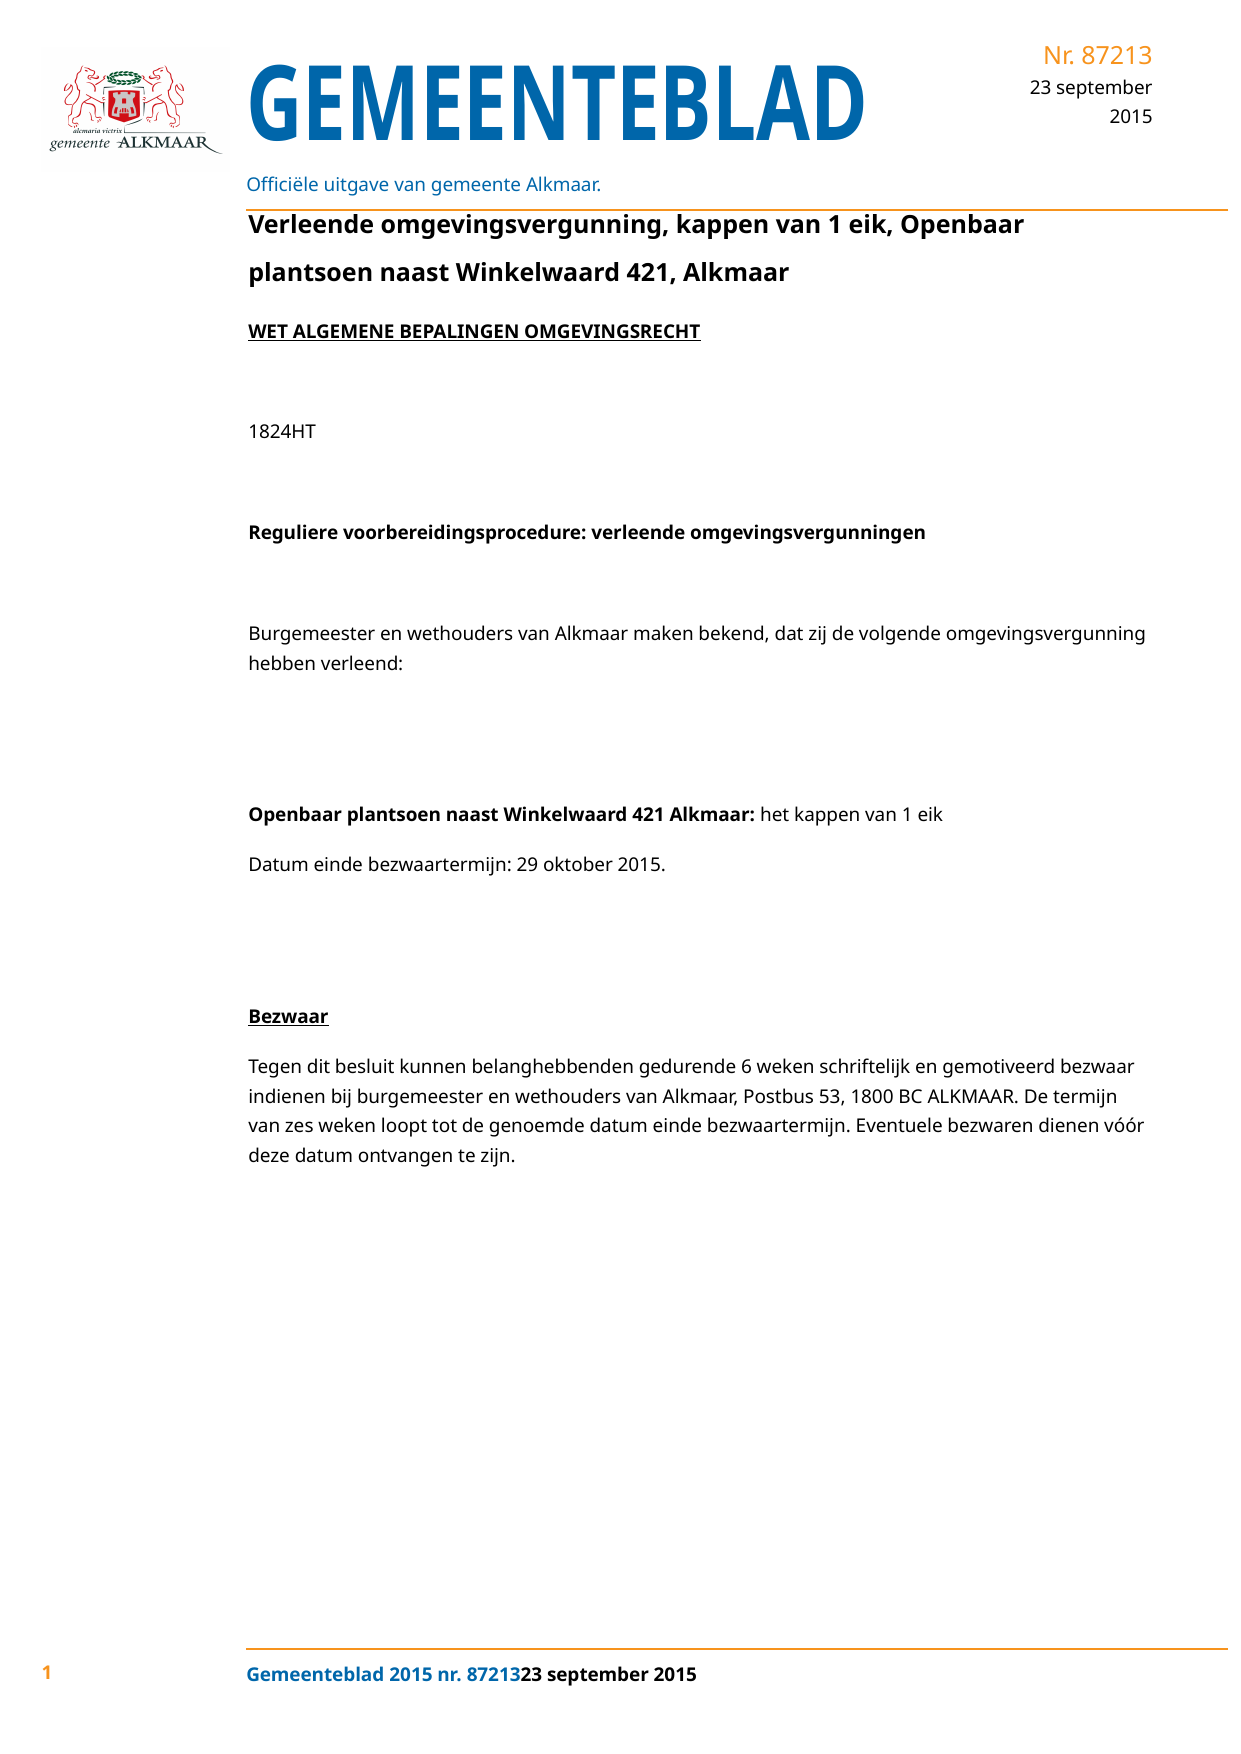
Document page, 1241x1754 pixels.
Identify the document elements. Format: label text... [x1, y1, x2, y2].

text Openbaar plantsoen naast Winkelwaard 421 Alkmaar: het kappen van 1 eik [248, 801, 1152, 827]
text Bezwaar [248, 1003, 1152, 1029]
picture [41, 47, 231, 172]
text Verleende omgevingsvergunning, kappen van 1 eik, Openbaar plantsoen naast Winkelwaard 421, Alkmaar [248, 211, 1152, 288]
text 1824HT [248, 419, 1152, 444]
text Reguliere voorbereidingsprocedure: verleende omgevingsvergunningen [248, 519, 1152, 545]
text Tegen dit besluit kunnen belanghebbenden gedurende 6 weken schriftelijk en gemotiveerd bezwaar indienen bij burgemeester en wethouders van Alkmaar, Postbus 53, 1800 BC ALKMAAR. De termijn van zes weken loopt tot de genoemde datum einde bezwaartermijn. Eventuele bezwaren dienen vóór deze datum ontvangen te zijn. [248, 1053, 1152, 1168]
text Burgemeester en wethouders van Alkmaar maken bekend, dat zij de volgende omgevingsvergunning hebben verleend: [248, 620, 1152, 676]
text WET ALGEMENE BEPALINGEN OMGEVINGSRECHT [248, 318, 1152, 344]
text Datum einde bezwaartermijn: 29 oktober 2015. [248, 852, 1152, 877]
